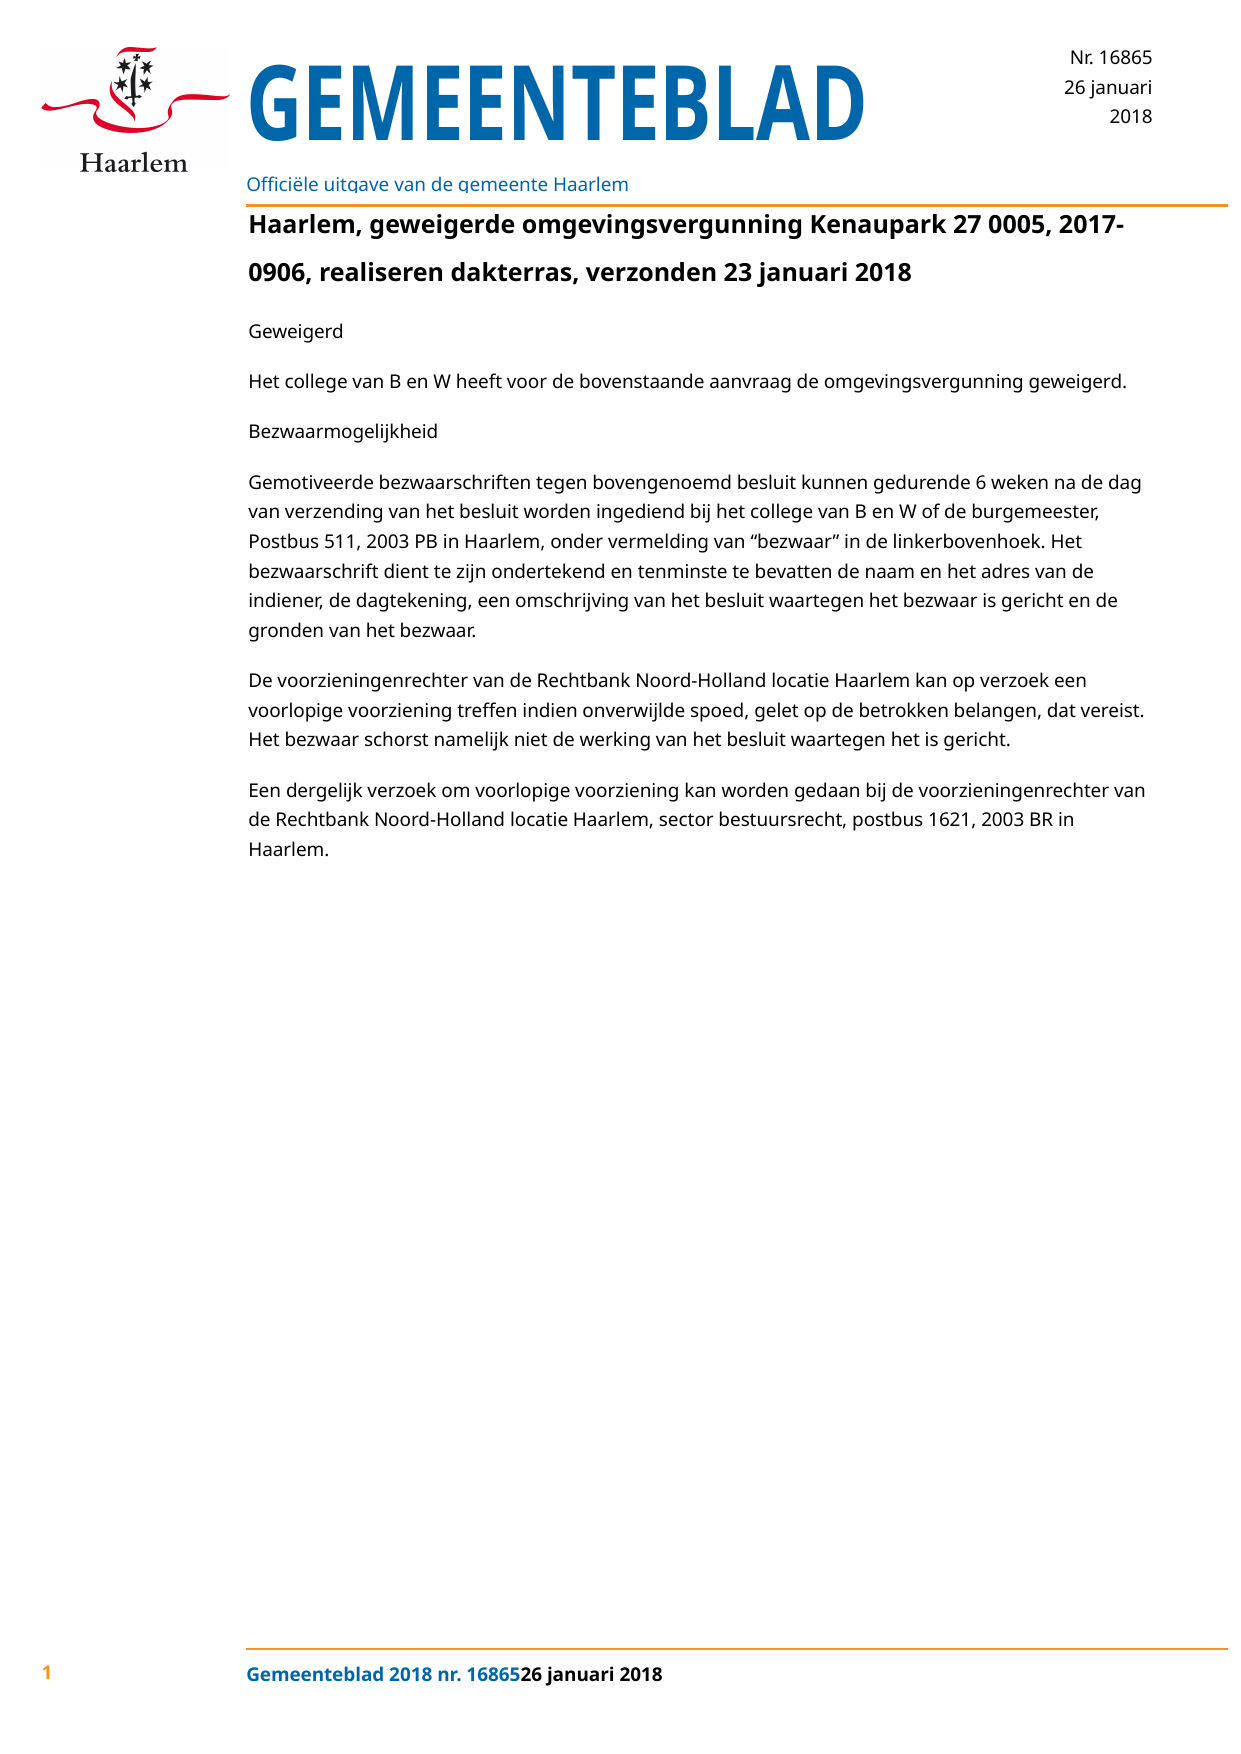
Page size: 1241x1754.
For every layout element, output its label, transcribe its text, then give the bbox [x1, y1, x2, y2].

text Het college van B en W heeft voor de bovenstaande aanvraag de omgevingsvergunning geweigerd. [248, 368, 1152, 394]
text Gemotiveerde bezwaarschriften tegen bovengenoemd besluit kunnen gedurende 6 weken na de dag van verzending van het besluit worden ingediend bij het college van B en W of de burgemeester, Postbus 511, 2003 PB in Haarlem, onder vermelding van “bezwaar” in de linkerbovenhoek. Het bezwaarschrift dient te zijn ondertekend en tenminste te bevatten de naam en het adres van de indiener, de dagtekening, een omschrijving van het besluit waartegen het bezwaar is gericht en de gronden van het bezwaar. [248, 469, 1152, 643]
text Een dergelijk verzoek om voorlopige voorziening kan worden gedaan bij de voorzieningenrechter van de Rechtbank Noord-Holland locatie Haarlem, sector bestuursrecht, postbus 1621, 2003 BR in Haarlem. [248, 777, 1152, 862]
text Geweigerd [248, 318, 1152, 344]
text Bezwaarmogelijkheid [248, 419, 1152, 444]
text Haarlem, geweigerde omgevingsvergunning Kenaupark 27 0005, 2017-0906, realiseren dakterras, verzonden 23 januari 2018 [248, 207, 1152, 288]
text De voorzieningenrechter van de Rechtbank Noord-Holland locatie Haarlem kan op verzoek een voorlopige voorziening treffen indien onverwijlde spoed, gelet op de betrokken belangen, dat vereist. Het bezwaar schorst namelijk niet de werking van het besluit waartegen het is gericht. [248, 667, 1152, 752]
picture [41, 47, 231, 172]
